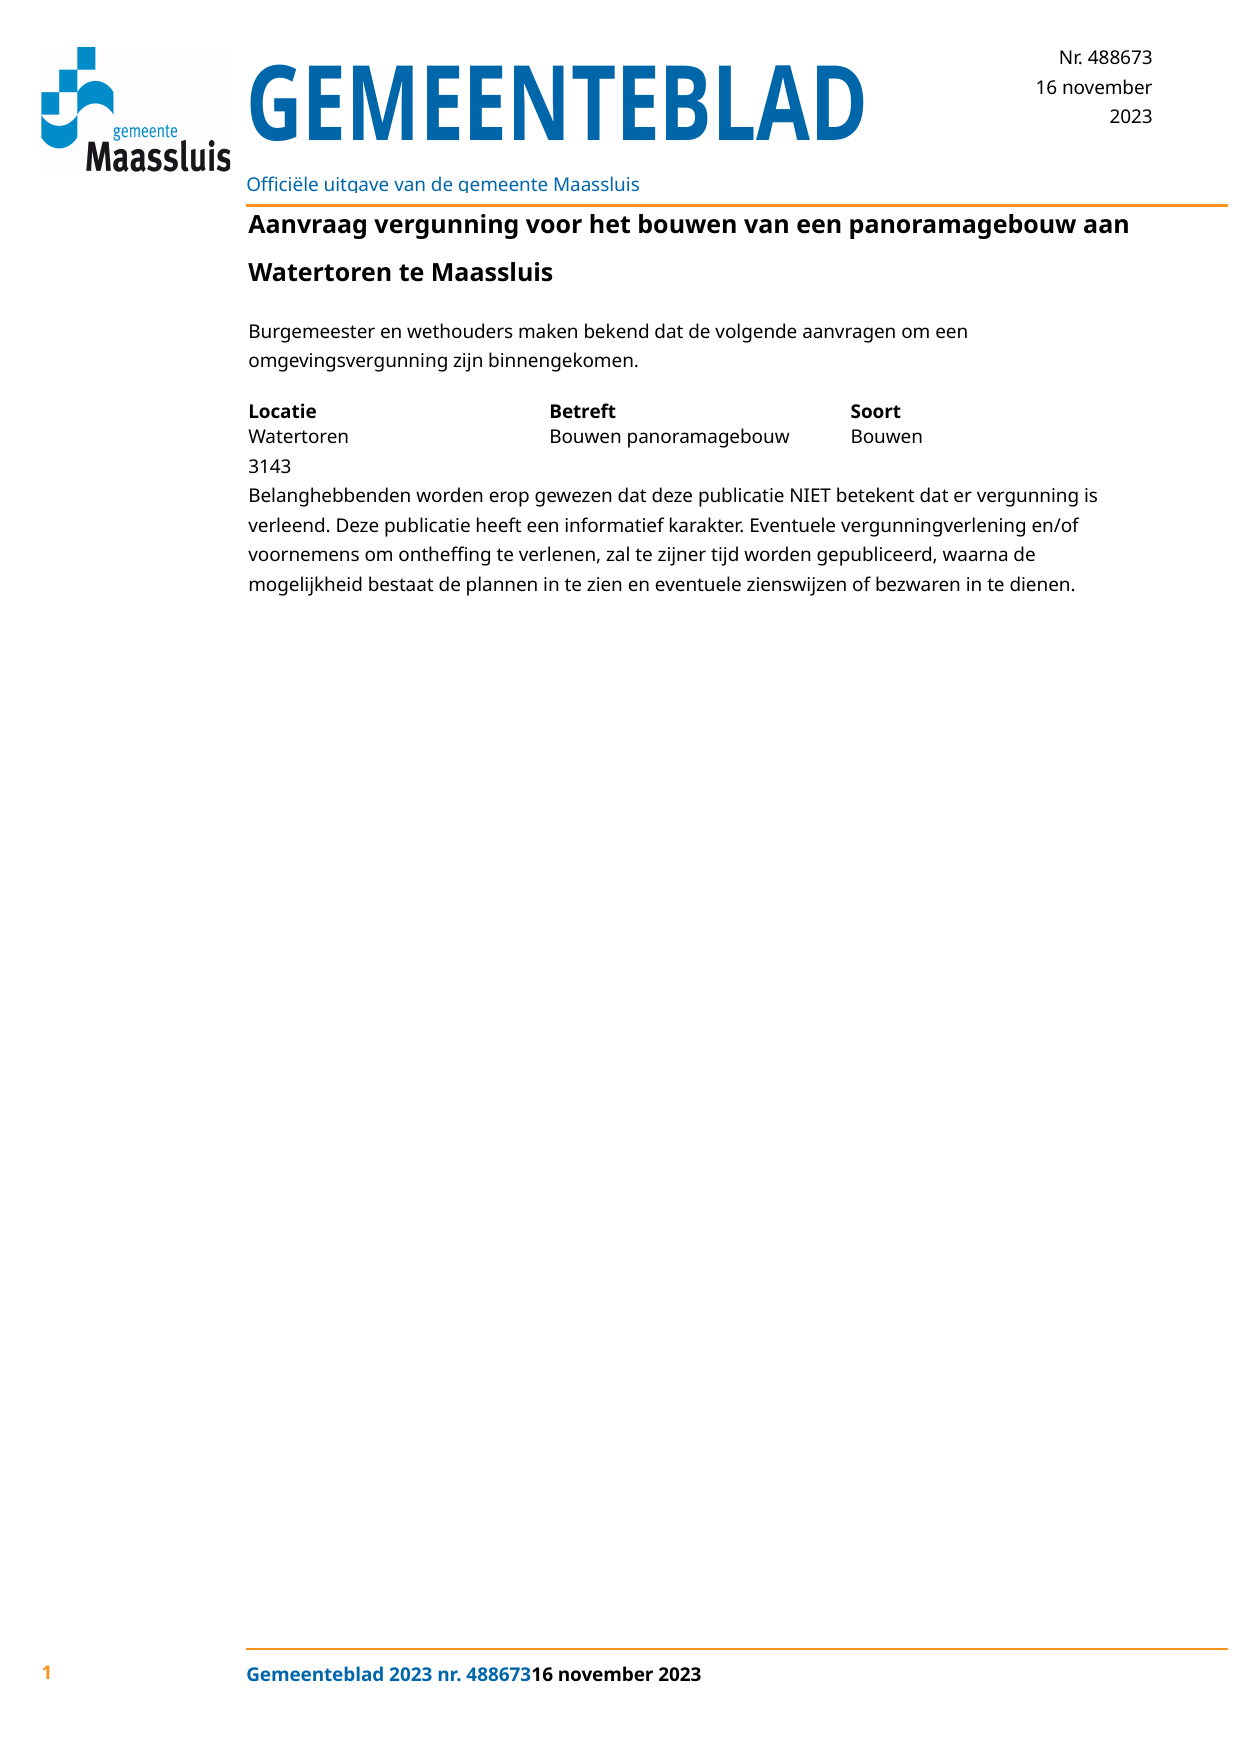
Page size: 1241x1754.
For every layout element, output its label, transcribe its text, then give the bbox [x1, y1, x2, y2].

table_cell Bouwen [850, 424, 1152, 479]
text Aanvraag vergunning voor het bouwen van een panoramagebouw aan Watertoren te Maassluis [248, 207, 1152, 288]
text Burgemeester en wethouders maken bekend dat de volgende aanvragen om een omgevingsvergunning zijn binnengekomen. [248, 318, 1152, 373]
table_header Soort [850, 398, 1152, 424]
table_header Betreft [549, 398, 850, 424]
table_cell Bouwen panoramagebouw [549, 424, 850, 479]
table_header Locatie [248, 398, 549, 424]
picture [41, 47, 231, 172]
text Belanghebbenden worden erop gewezen dat deze publicatie NIET betekent dat er vergunning is verleend. Deze publicatie heeft een informatief karakter. Eventuele vergunningverlening en/of voornemens om ontheffing te verlenen, zal te zijner tijd worden gepubliceerd, waarna de mogelijkheid bestaat de plannen in te zien en eventuele zienswijzen of bezwaren in te dienen. [248, 482, 1152, 597]
picture [41, 47, 77, 92]
table_cell Watertoren 3143 [248, 424, 549, 479]
